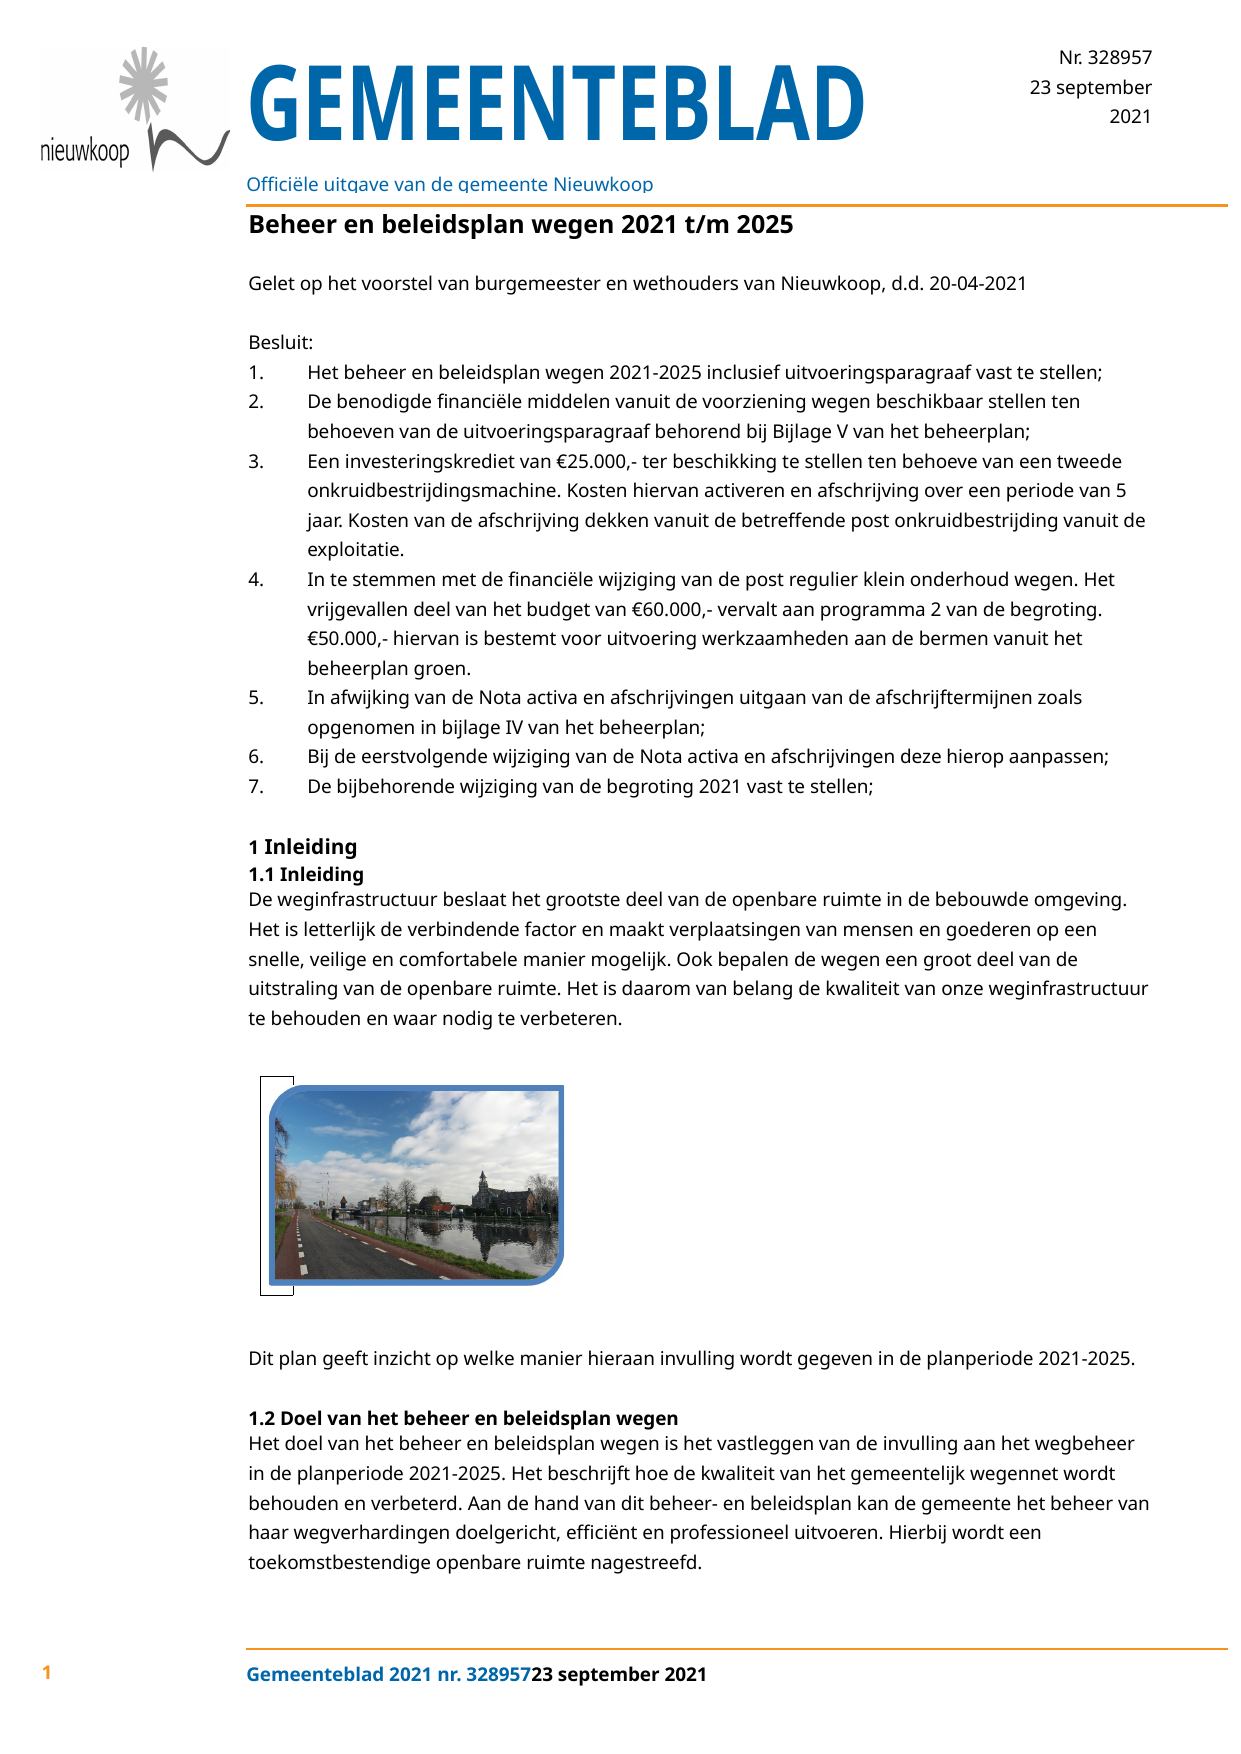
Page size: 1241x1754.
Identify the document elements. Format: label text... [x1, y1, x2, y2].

list Het beheer en beleidsplan wegen 2021-2025 inclusief uitvoeringsparagraaf vast te stellen; [248, 359, 1152, 385]
text 1 Inleiding [248, 832, 1152, 861]
list In te stemmen met de financiële wijziging van de post regulier klein onderhoud wegen. Het vrijgevallen deel van het budget van €60.000,- vervalt aan programma 2 van de begroting. €50.000,- hiervan is bestemt voor uitvoering werkzaamheden aan de bermen vanuit het beheerplan groen. [248, 566, 1152, 681]
picture [41, 47, 231, 172]
list De bijbehorende wijziging van de begroting 2021 vast te stellen; [248, 773, 1152, 799]
list De benodigde financiële middelen vanuit de voorziening wegen beschikbaar stellen ten behoeven van de uitvoeringsparagraaf behorend bij Bijlage V van het beheerplan; [248, 389, 1152, 444]
text Beheer en beleidsplan wegen 2021 t/m 2025 [248, 207, 1152, 241]
text 1.2 Doel van het beheer en beleidsplan wegen [248, 1405, 1152, 1431]
picture [268, 1085, 565, 1286]
list Bij de eerstvolgende wijziging van de Nota activa en afschrijvingen deze hierop aanpassen; [248, 744, 1152, 769]
text 1.1 Inleiding [248, 861, 1152, 887]
text Het doel van het beheer en beleidsplan wegen is het vastleggen van de invulling aan het wegbeheer in de planperiode 2021-2025. Het beschrijft hoe de kwaliteit van het gemeentelijk wegennet wordt behouden en verbeterd. Aan de hand van dit beheer- en beleidsplan kan de gemeente het beheer van haar wegverhardingen doelgericht, efficiënt en professioneel uitvoeren. Hierbij wordt een toekomstbestendige openbare ruimte nagestreefd. [248, 1431, 1152, 1574]
text De weginfrastructuur beslaat het grootste deel van de openbare ruimte in de bebouwde omgeving. Het is letterlijk de verbindende factor en maakt verplaatsingen van mensen en goederen op een snelle, veilige en comfortabele manier mogelijk. Ook bepalen de wegen een groot deel van de uitstraling van de openbare ruimte. Het is daarom van belang de kwaliteit van onze weginfrastructuur te behouden en waar nodig te verbeteren. [248, 887, 1152, 1031]
text Gelet op het voorstel van burgemeester en wethouders van Nieuwkoop, d.d. 20-04-2021 [248, 270, 1152, 296]
list Een investeringskrediet van €25.000,- ter beschikking te stellen ten behoeve van een tweede onkruidbestrijdingsmachine. Kosten hiervan activeren en afschrijving over een periode van 5 jaar. Kosten van de afschrijving dekken vanuit de betreffende post onkruidbestrijding vanuit de exploitatie. [248, 448, 1152, 562]
list In afwijking van de Nota activa en afschrijvingen uitgaan van de afschrijftermijnen zoals opgenomen in bijlage IV van het beheerplan; [248, 684, 1152, 740]
text Besluit: [248, 329, 1152, 355]
text Dit plan geeft inzicht op welke manier hieraan invulling wordt gegeven in de planperiode 2021-2025. [248, 1346, 1152, 1371]
